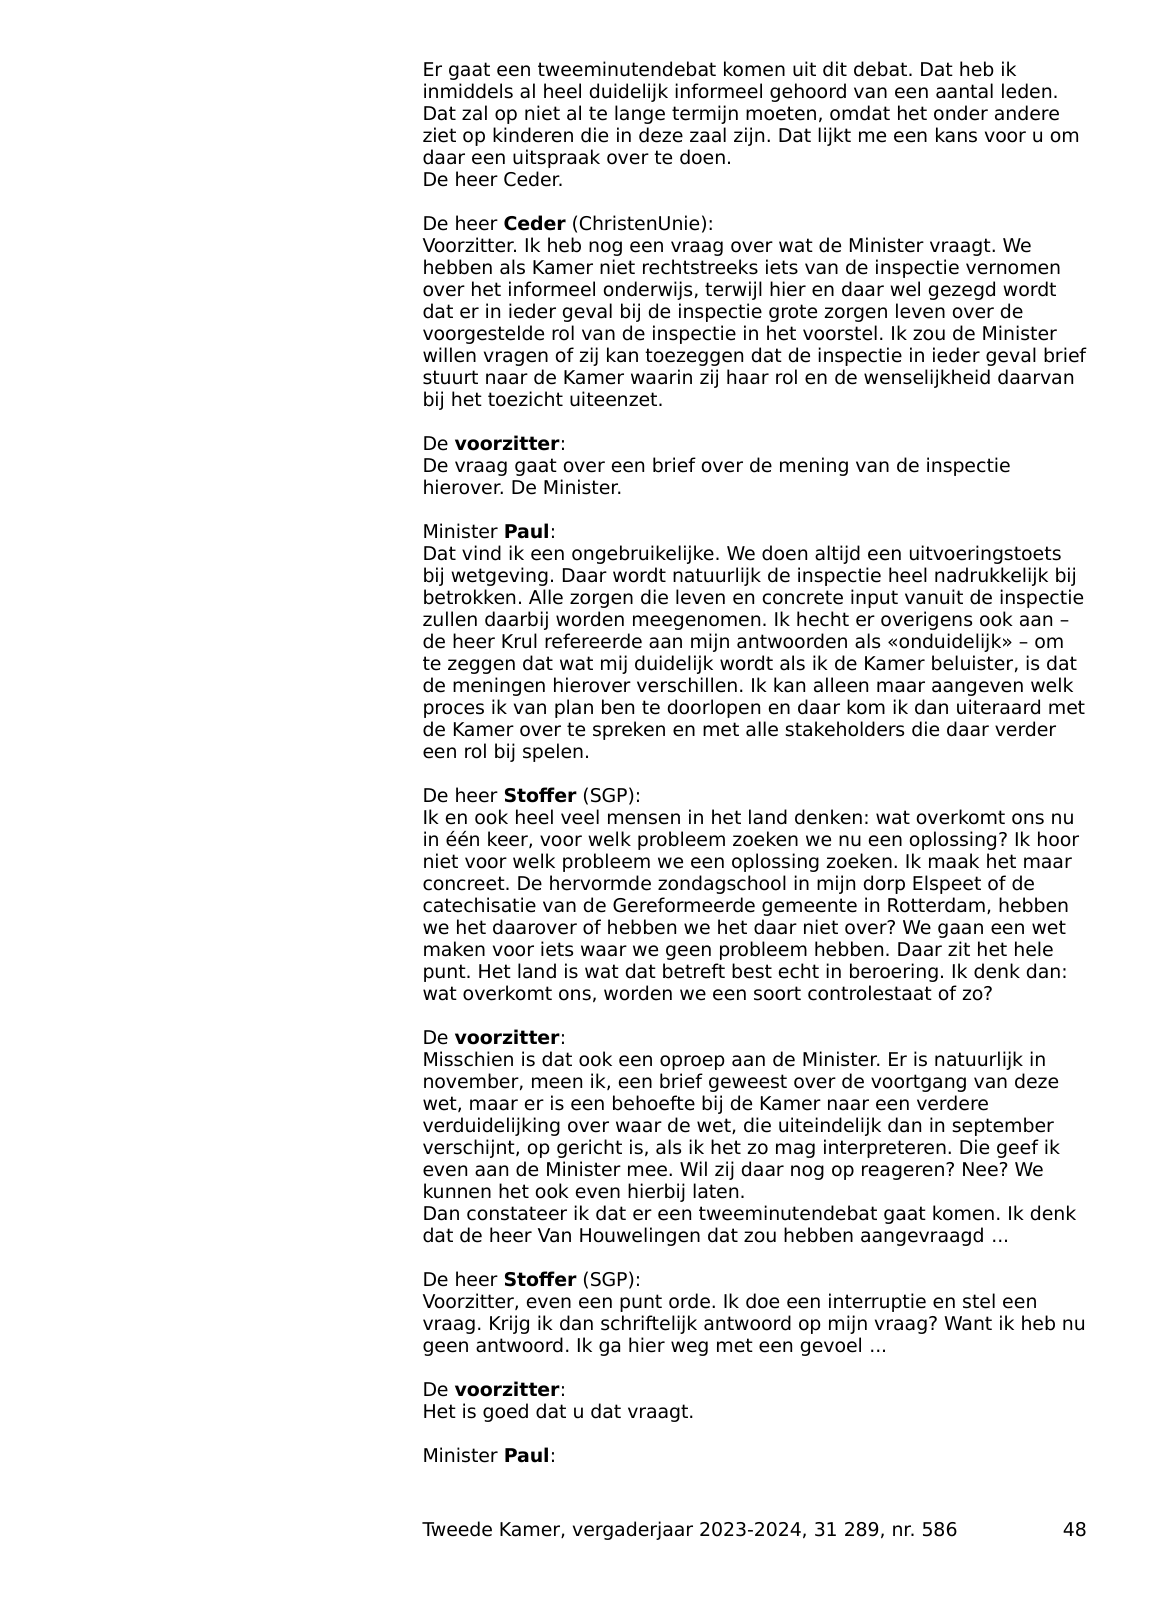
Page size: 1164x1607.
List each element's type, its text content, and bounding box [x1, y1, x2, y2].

text De heer Ceder. [422, 169, 1087, 191]
text Dat vind ik een ongebruikelijke. We doen altijd een uitvoeringstoets bij wetgeving. Daar wordt natuurlijk de inspectie heel nadrukkelijk bij betrokken. Alle zorgen die leven en concrete input vanuit de inspectie zullen daarbij worden meegenomen. Ik hecht er overigens ook aan – de heer Krul refereerde aan mijn antwoorden als «onduidelijk» – om te zeggen dat wat mij duidelijk wordt als ik de Kamer beluister, is dat de meningen hierover verschillen. Ik kan alleen maar aangeven welk proces ik van plan ben te doorlopen en daar kom ik dan uiteraard met de Kamer over te spreken en met alle stakeholders die daar verder een rol bij spelen. [422, 543, 1087, 763]
text Er gaat een tweeminutendebat komen uit dit debat. Dat heb ik inmiddels al heel duidelijk informeel gehoord van een aantal leden. Dat zal op niet al te lange termijn moeten, omdat het onder andere ziet op kinderen die in deze zaal zijn. Dat lijkt me een kans voor u om daar een uitspraak over te doen. [422, 59, 1087, 169]
text De vraag gaat over een brief over de mening van de inspectie hierover. De Minister. [422, 455, 1087, 499]
text De voorzitter: [422, 1027, 1087, 1049]
text Misschien is dat ook een oproep aan de Minister. Er is natuurlijk in november, meen ik, een brief geweest over de voortgang van deze wet, maar er is een behoefte bij de Kamer naar een verdere verduidelijking over waar de wet, die uiteindelijk dan in september verschijnt, op gericht is, als ik het zo mag interpreteren. Die geef ik even aan de Minister mee. Wil zij daar nog op reageren? Nee? We kunnen het ook even hierbij laten. [422, 1049, 1087, 1203]
text Voorzitter, even een punt orde. Ik doe een interruptie en stel een vraag. Krijg ik dan schriftelijk antwoord op mijn vraag? Want ik heb nu geen antwoord. Ik ga hier weg met een gevoel ... [422, 1291, 1087, 1357]
text Het is goed dat u dat vraagt. [422, 1401, 1087, 1423]
text Dan constateer ik dat er een tweeminutendebat gaat komen. Ik denk dat de heer Van Houwelingen dat zou hebben aangevraagd ... [422, 1203, 1087, 1247]
text De heer Ceder (ChristenUnie): [422, 213, 1087, 235]
text Voorzitter. Ik heb nog een vraag over wat de Minister vraagt. We hebben als Kamer niet rechtstreeks iets van de inspectie vernomen over het informeel onderwijs, terwijl hier en daar wel gezegd wordt dat er in ieder geval bij de inspectie grote zorgen leven over de voorgestelde rol van de inspectie in het voorstel. Ik zou de Minister willen vragen of zij kan toezeggen dat de inspectie in ieder geval brief stuurt naar de Kamer waarin zij haar rol en de wenselijkheid daarvan bij het toezicht uiteenzet. [422, 235, 1087, 411]
text De heer Stoffer (SGP): [422, 785, 1087, 807]
text De voorzitter: [422, 433, 1087, 455]
text Ik en ook heel veel mensen in het land denken: wat overkomt ons nu in één keer, voor welk probleem zoeken we nu een oplossing? Ik hoor niet voor welk probleem we een oplossing zoeken. Ik maak het maar concreet. De hervormde zondagschool in mijn dorp Elspeet of de catechisatie van de Gereformeerde gemeente in Rotterdam, hebben we het daarover of hebben we het daar niet over? We gaan een wet maken voor iets waar we geen probleem hebben. Daar zit het hele punt. Het land is wat dat betreft best echt in beroering. Ik denk dan: wat overkomt ons, worden we een soort controlestaat of zo? [422, 807, 1087, 1005]
text Minister Paul: [422, 1445, 1087, 1467]
text De voorzitter: [422, 1379, 1087, 1401]
text Minister Paul: [422, 521, 1087, 543]
text De heer Stoffer (SGP): [422, 1269, 1087, 1291]
